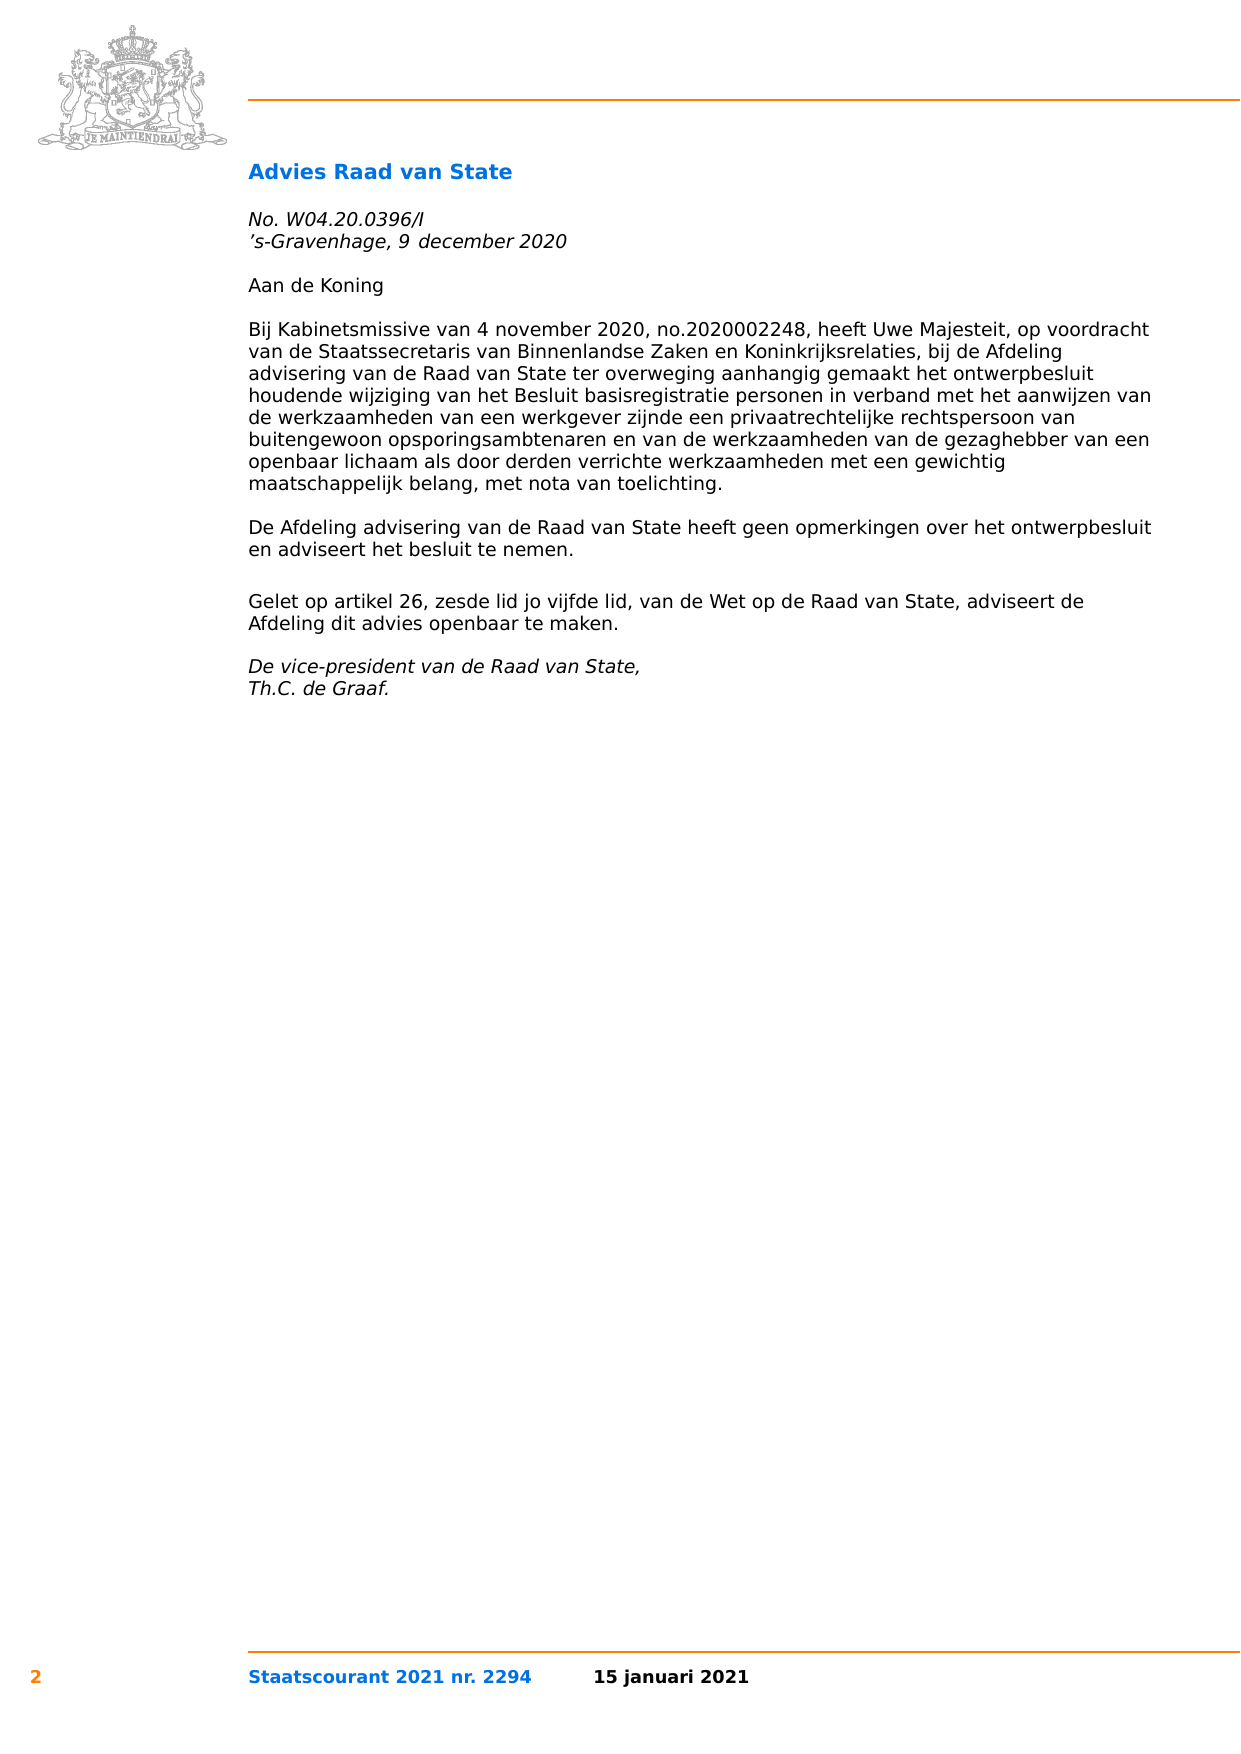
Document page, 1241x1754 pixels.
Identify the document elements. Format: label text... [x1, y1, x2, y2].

text Gelet op artikel 26, zesde lid jo vijfde lid, van de Wet op de Raad van State, adviseert de Afdeling dit advies openbaar te maken. [248, 591, 1163, 634]
text Aan de Koning [248, 275, 1163, 297]
text No. W04.20.0396/I [248, 209, 1163, 231]
picture [38, 25, 227, 150]
text Bij Kabinetsmissive van 4 november 2020, no.2020002248, heeft Uwe Majesteit, op voordracht van de Staatssecretaris van Binnenlandse Zaken en Koninkrijksrelaties, bij de Afdeling advisering van de Raad van State ter overweging aanhangig gemaakt het ontwerpbesluit houdende wijziging van het Besluit basisregistratie personen in verband met het aanwijzen van de werkzaamheden van een werkgever zijnde een privaatrechtelijke rechtspersoon van buitengewoon opsporingsambtenaren en van de werkzaamheden van de gezaghebber van een openbaar lichaam als door derden verrichte werkzaamheden met een gewichtig maatschappelijk belang, met nota van toelichting. [248, 319, 1163, 495]
text De Afdeling advisering van de Raad van State heeft geen opmerkingen over het ontwerpbesluit en adviseert het besluit te nemen. [248, 517, 1163, 561]
text De vice-president van de Raad van State, Th.C. de Graaf. [248, 656, 1163, 700]
subtitle Advies Raad van State [248, 160, 1163, 184]
text ’s-Gravenhage, 9 december 2020 [248, 231, 1163, 253]
